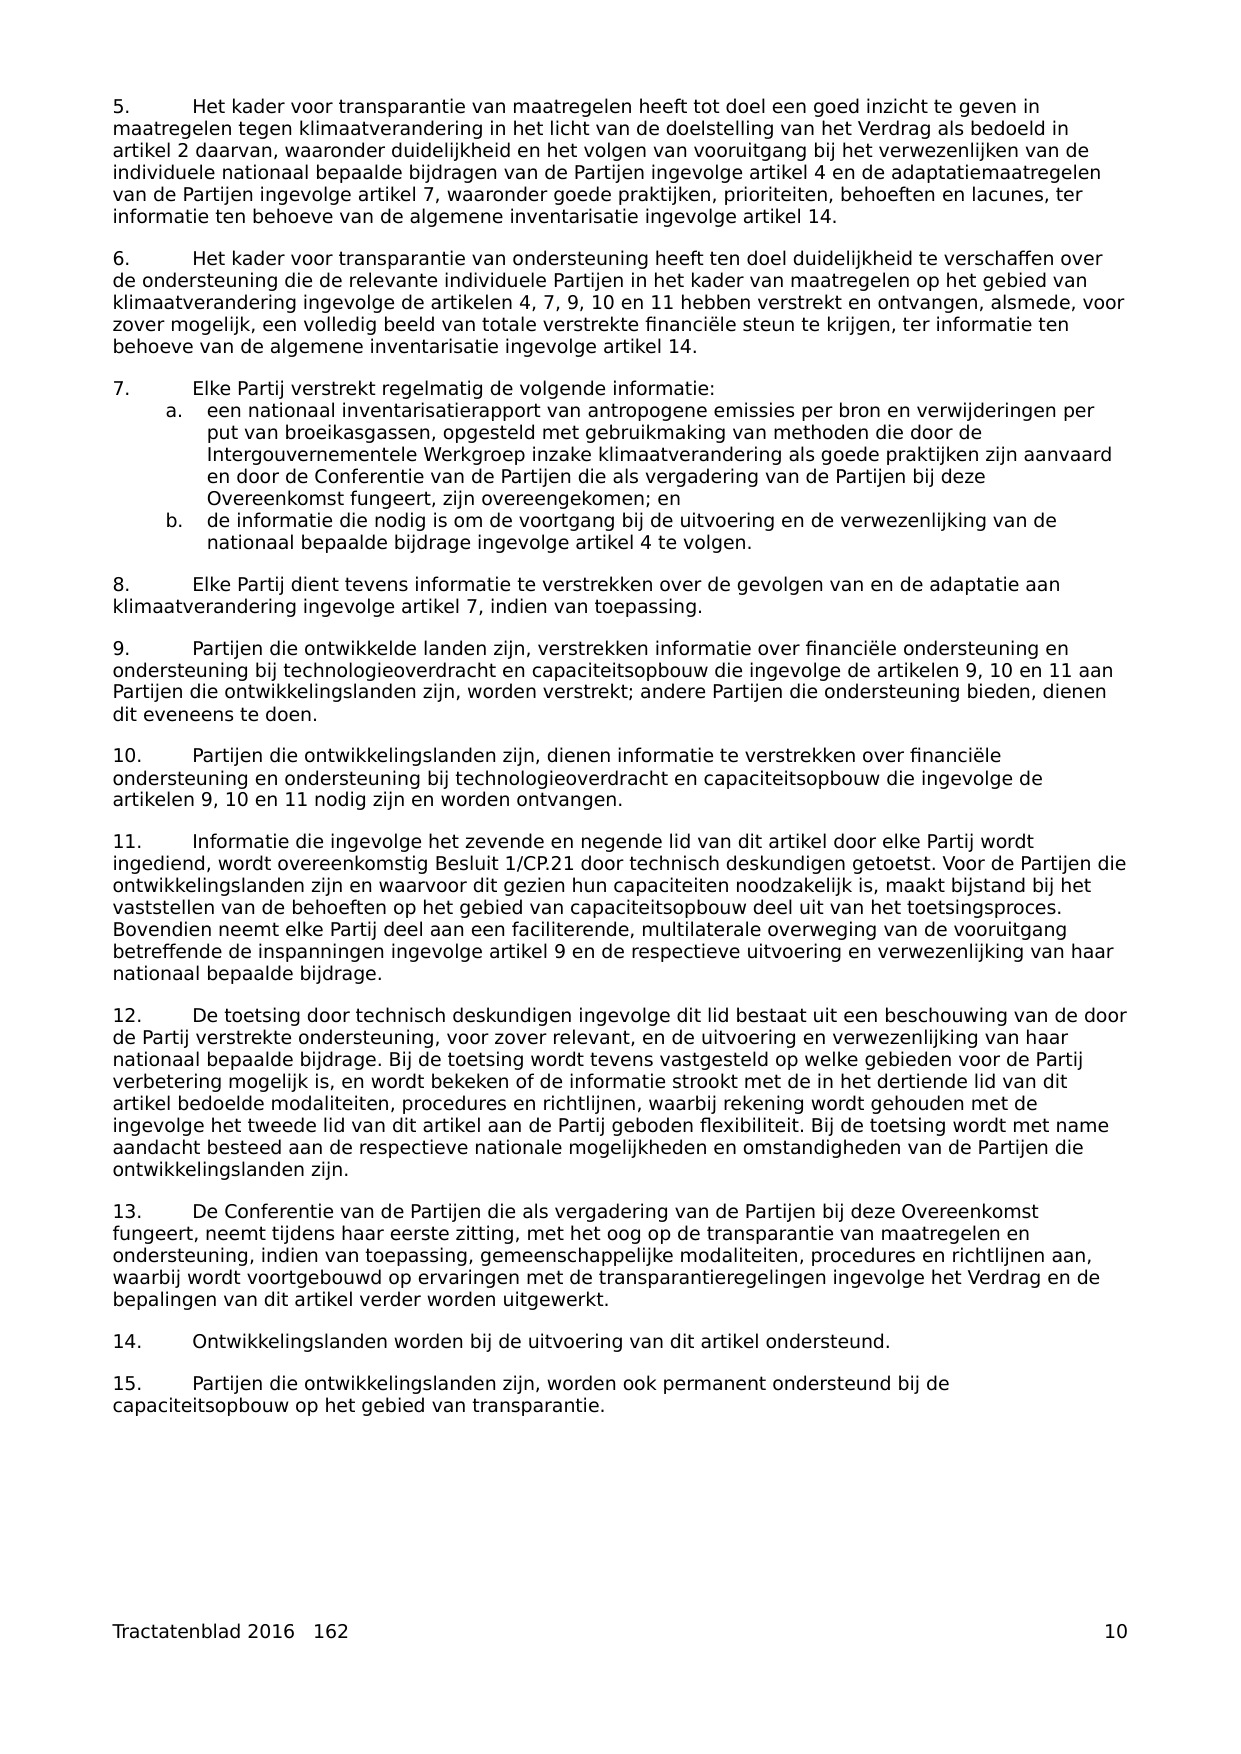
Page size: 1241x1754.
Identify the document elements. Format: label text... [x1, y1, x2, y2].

text b. de informatie die nodig is om de voortgang bij de uitvoering en de verwezenlijking van de nationaal bepaalde bijdrage ingevolge artikel 4 te volgen. [165, 509, 1128, 553]
text 14. Ontwikkelingslanden worden bij de uitvoering van dit artikel ondersteund. [112, 1331, 1128, 1353]
text 12. De toetsing door technisch deskundigen ingevolge dit lid bestaat uit een beschouwing van de door de Partij verstrekte ondersteuning, voor zover relevant, en de uitvoering en verwezenlijking van haar nationaal bepaalde bijdrage. Bij de toetsing wordt tevens vastgesteld op welke gebieden voor de Partij verbetering mogelijk is, en wordt bekeken of de informatie strookt met de in het dertiende lid van dit artikel bedoelde modaliteiten, procedures en richtlijnen, waarbij rekening wordt gehouden met de ingevolge het tweede lid van dit artikel aan de Partij geboden flexibiliteit. Bij de toetsing wordt met name aandacht besteed aan de respectieve nationale mogelijkheden en omstandigheden van de Partijen die ontwikkelingslanden zijn. [112, 1005, 1128, 1181]
text 9. Partijen die ontwikkelde landen zijn, verstrekken informatie over financiële ondersteuning en ondersteuning bij technologieoverdracht en capaciteitsopbouw die ingevolge de artikelen 9, 10 en 11 aan Partijen die ontwikkelingslanden zijn, worden verstrekt; andere Partijen die ondersteuning bieden, dienen dit eveneens te doen. [112, 637, 1128, 725]
text 13. De Conferentie van de Partijen die als vergadering van de Partijen bij deze Overeenkomst fungeert, neemt tijdens haar eerste zitting, met het oog op de transparantie van maatregelen en ondersteuning, indien van toepassing, gemeenschappelijke modaliteiten, procedures en richtlijnen aan, waarbij wordt voortgebouwd op ervaringen met de transparantieregelingen ingevolge het Verdrag en de bepalingen van dit artikel verder worden uitgewerkt. [112, 1201, 1128, 1311]
text 10. Partijen die ontwikkelingslanden zijn, dienen informatie te verstrekken over financiële ondersteuning en ondersteuning bij technologieoverdracht en capaciteitsopbouw die ingevolge de artikelen 9, 10 en 11 nodig zijn en worden ontvangen. [112, 745, 1128, 811]
text 8. Elke Partij dient tevens informatie te verstrekken over de gevolgen van en de adaptatie aan klimaatverandering ingevolge artikel 7, indien van toepassing. [112, 573, 1128, 617]
text 15. Partijen die ontwikkelingslanden zijn, worden ook permanent ondersteund bij de capaciteitsopbouw op het gebied van transparantie. [112, 1373, 1128, 1417]
text 11. Informatie die ingevolge het zevende en negende lid van dit artikel door elke Partij wordt ingediend, wordt overeenkomstig Besluit 1/CP.21 door technisch deskundigen getoetst. Voor de Partijen die ontwikkelingslanden zijn en waarvoor dit gezien hun capaciteiten noodzakelijk is, maakt bijstand bij het vaststellen van de behoeften op het gebied van capaciteitsopbouw deel uit van het toetsingsproces. Bovendien neemt elke Partij deel aan een faciliterende, multilaterale overweging van de vooruitgang betreffende de inspanningen ingevolge artikel 9 en de respectieve uitvoering en verwezenlijking van haar nationaal bepaalde bijdrage. [112, 831, 1128, 985]
text 6. Het kader voor transparantie van ondersteuning heeft ten doel duidelijkheid te verschaffen over de ondersteuning die de relevante individuele Partijen in het kader van maatregelen op het gebied van klimaatverandering ingevolge de artikelen 4, 7, 9, 10 en 11 hebben verstrekt en ontvangen, alsmede, voor zover mogelijk, een volledig beeld van totale verstrekte financiële steun te krijgen, ter informatie ten behoeve van de algemene inventarisatie ingevolge artikel 14. [112, 248, 1128, 358]
text 5. Het kader voor transparantie van maatregelen heeft tot doel een goed inzicht te geven in maatregelen tegen klimaatverandering in het licht van de doelstelling van het Verdrag als bedoeld in artikel 2 daarvan, waaronder duidelijkheid en het volgen van vooruitgang bij het verwezenlijken van de individuele nationaal bepaalde bijdragen van de Partijen ingevolge artikel 4 en de adaptatiemaatregelen van de Partijen ingevolge artikel 7, waaronder goede praktijken, prioriteiten, behoeften en lacunes, ter informatie ten behoeve van de algemene inventarisatie ingevolge artikel 14. [112, 96, 1128, 228]
text 7. Elke Partij verstrekt regelmatig de volgende informatie: [112, 378, 1128, 400]
text a. een nationaal inventarisatierapport van antropogene emissies per bron en verwijderingen per put van broeikasgassen, opgesteld met gebruikmaking van methoden die door de Intergouvernementele Werkgroep inzake klimaatverandering als goede praktijken zijn aanvaard en door de Conferentie van de Partijen die als vergadering van de Partijen bij deze Overeenkomst fungeert, zijn overeengekomen; en [165, 400, 1128, 509]
